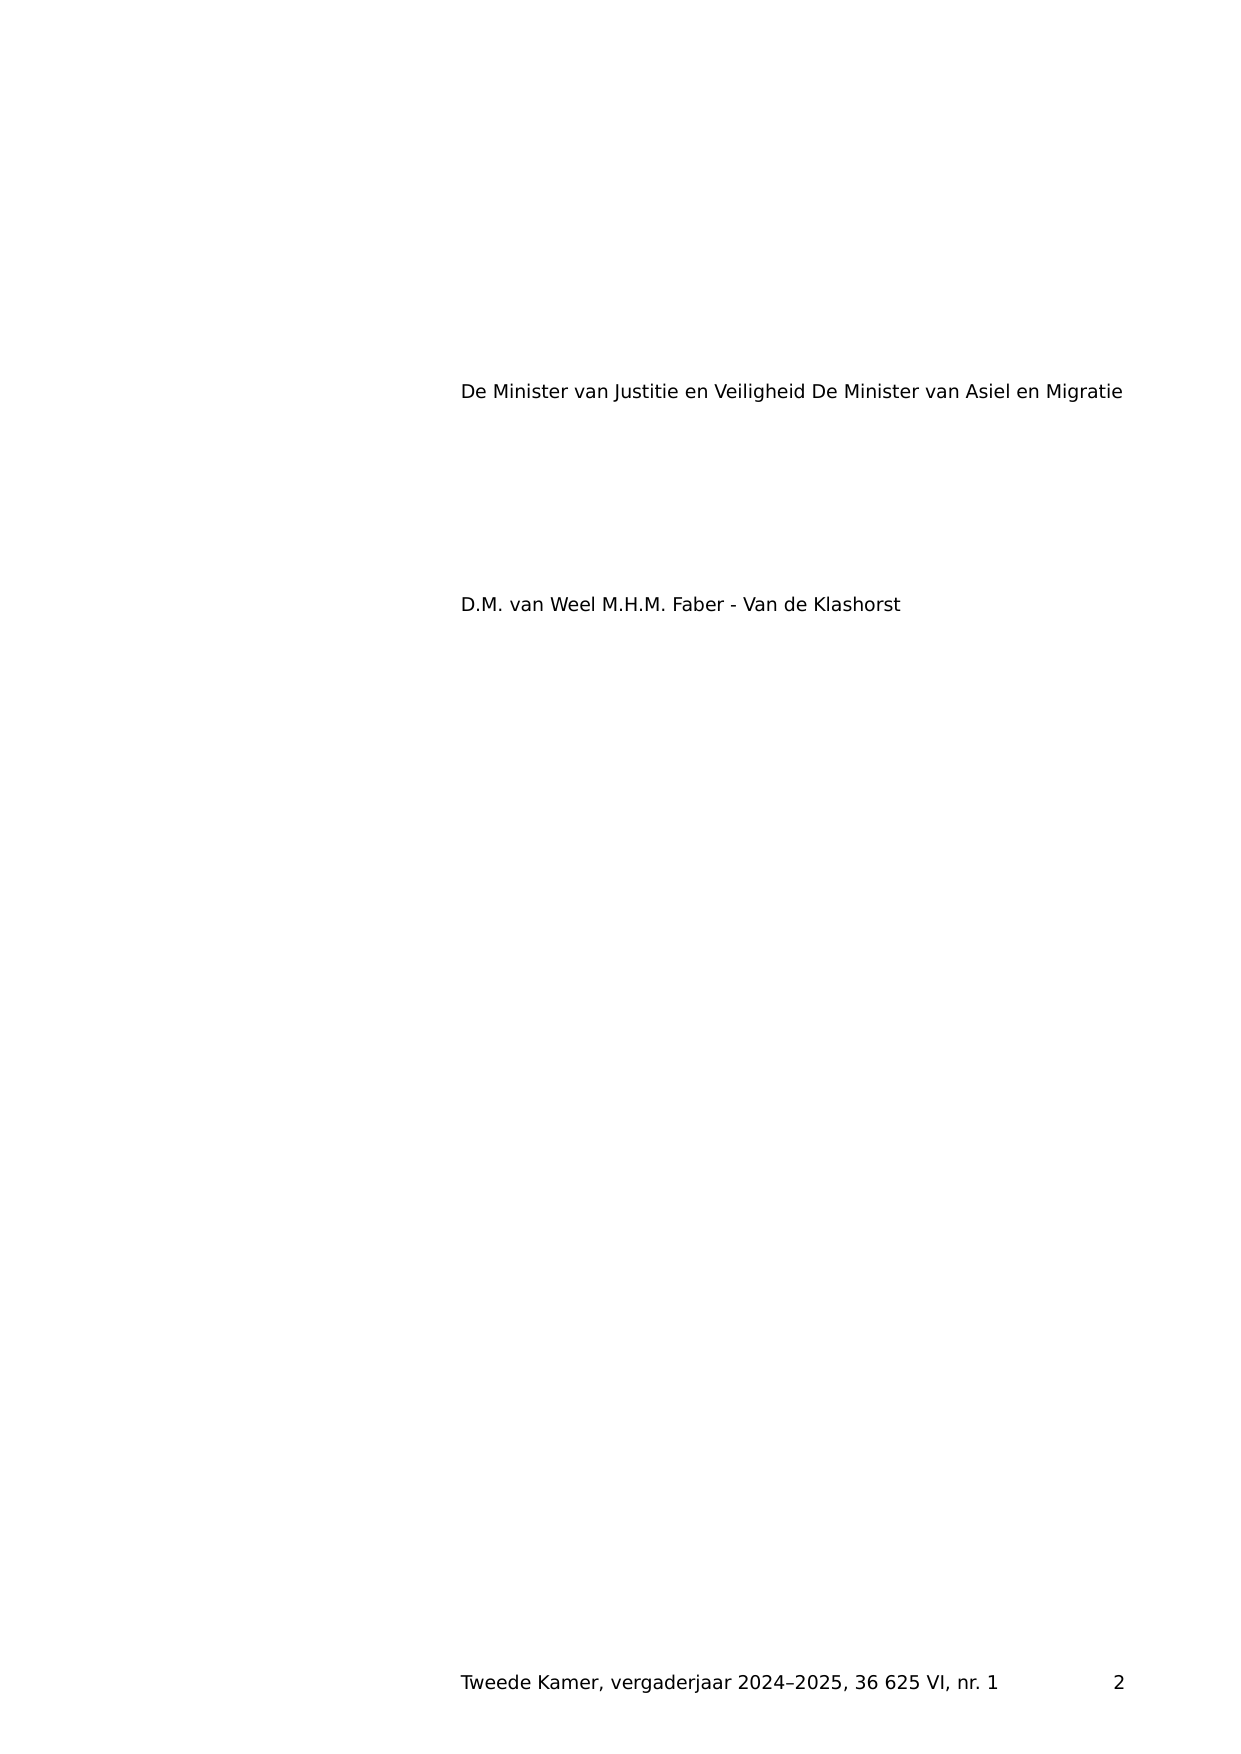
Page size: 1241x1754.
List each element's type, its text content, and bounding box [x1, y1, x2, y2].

text De Minister van Justitie en Veiligheid De Minister van Asiel en Migratie [461, 381, 1125, 403]
text D.M. van Weel M.H.M. Faber - Van de Klashorst [461, 594, 1125, 616]
